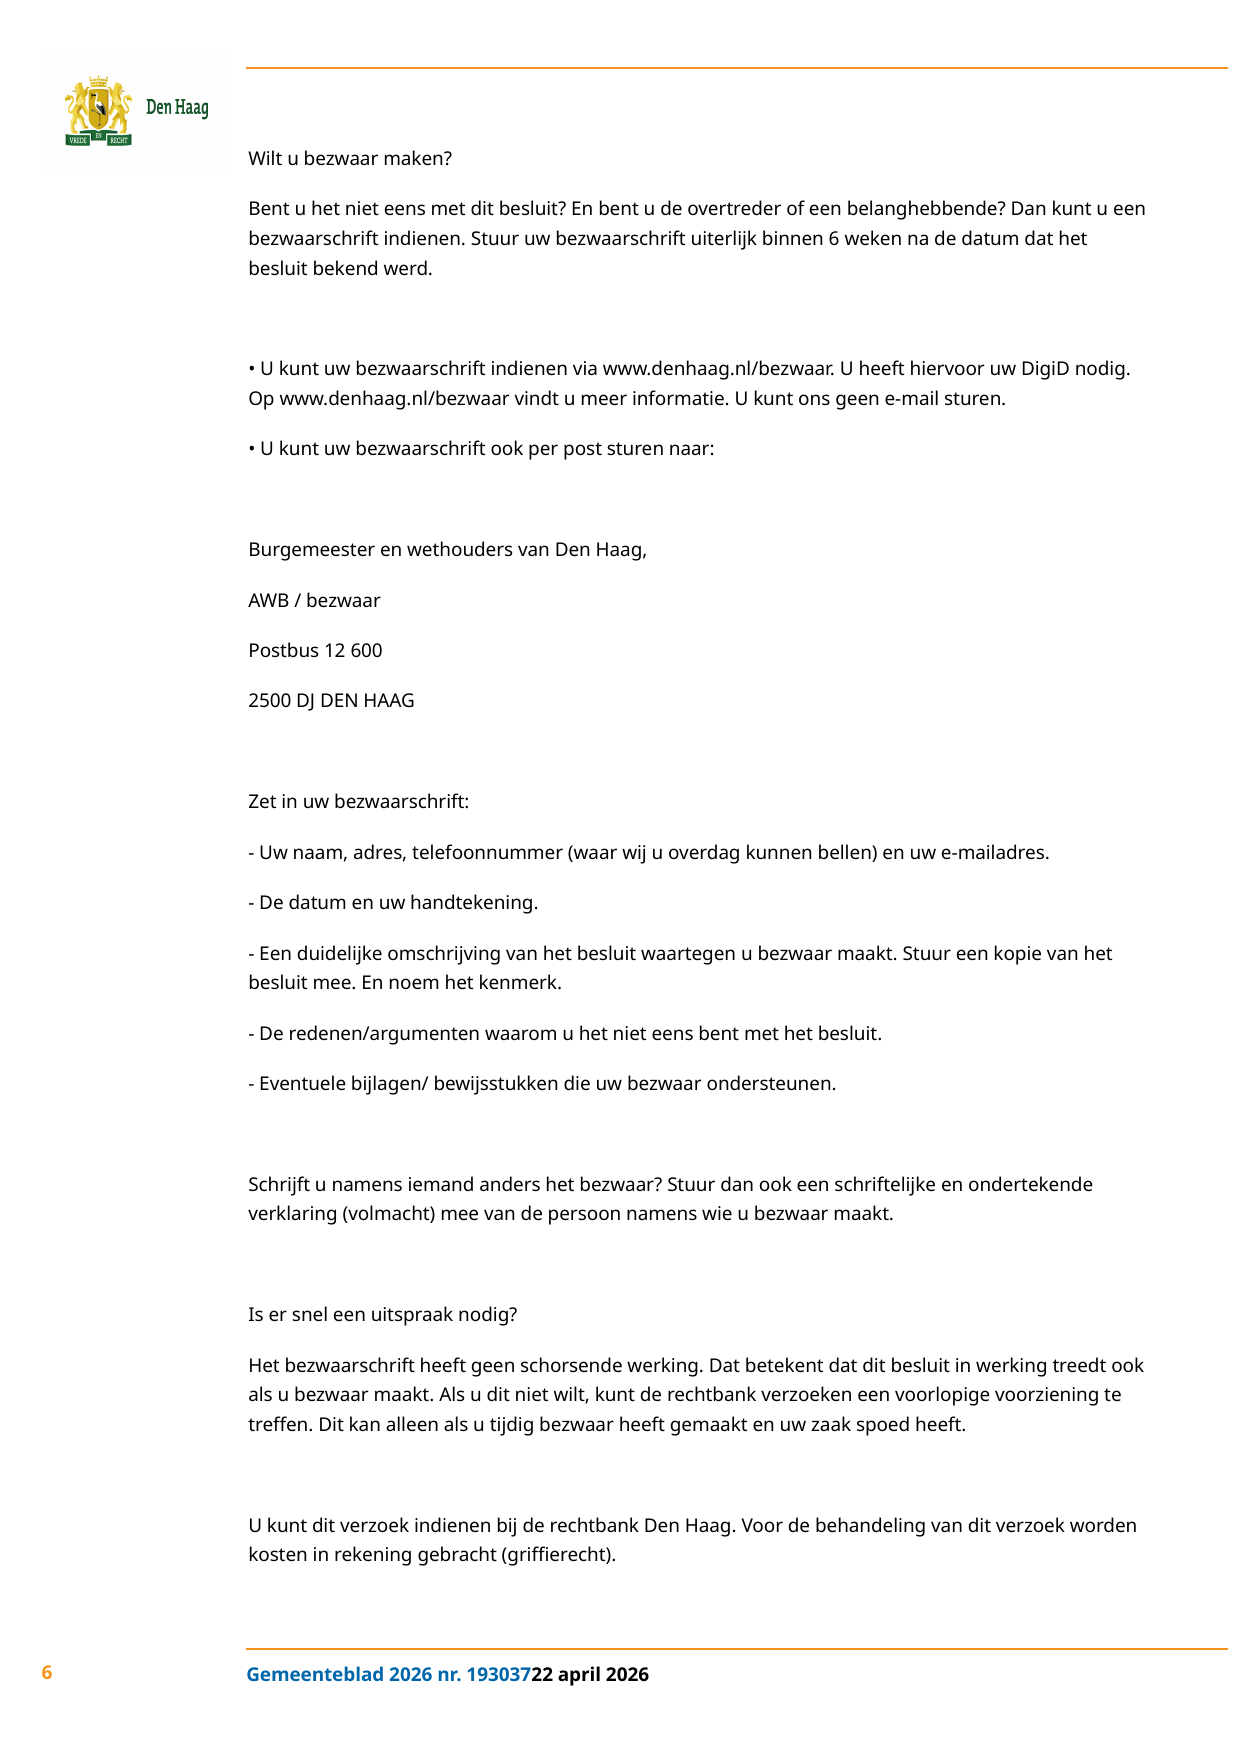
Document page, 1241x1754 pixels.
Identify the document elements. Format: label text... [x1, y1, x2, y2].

text - Uw naam, adres, telefoonnummer (waar wij u overdag kunnen bellen) en uw e-mailadres. [248, 839, 1152, 865]
text Is er snel een uitspraak nodig? [248, 1301, 1152, 1327]
text • U kunt uw bezwaarschrift indienen via www.denhaag.nl/bezwaar. U heeft hiervoor uw DigiD nodig. Op www.denhaag.nl/bezwaar vindt u meer informatie. U kunt ons geen e-mail sturen. [248, 356, 1152, 411]
text 2500 DJ DEN HAAG [248, 688, 1152, 713]
text - Een duidelijke omschrijving van het besluit waartegen u bezwaar maakt. Stuur een kopie van het besluit mee. En noem het kenmerk. [248, 940, 1152, 995]
text Burgemeester en wethouders van Den Haag, [248, 536, 1152, 562]
text U kunt dit verzoek indienen bij de rechtbank Den Haag. Voor de behandeling van dit verzoek worden kosten in rekening gebracht (griffierecht). [248, 1512, 1152, 1567]
picture [41, 47, 231, 172]
text - De redenen/argumenten waarom u het niet eens bent met het besluit. [248, 1020, 1152, 1046]
text Postbus 12 600 [248, 637, 1152, 663]
text • U kunt uw bezwaarschrift ook per post sturen naar: [248, 436, 1152, 461]
text Het bezwaarschrift heeft geen schorsende werking. Dat betekent dat dit besluit in werking treedt ook als u bezwaar maakt. Als u dit niet wilt, kunt de rechtbank verzoeken een voorlopige voorziening te treffen. Dit kan alleen als u tijdig bezwaar heeft gemaakt en uw zaak spoed heeft. [248, 1352, 1152, 1437]
text AWB / bezwaar [248, 587, 1152, 613]
text Schrijft u namens iemand anders het bezwaar? Stuur dan ook een schriftelijke en ondertekende verklaring (volmacht) mee van de persoon namens wie u bezwaar maakt. [248, 1171, 1152, 1226]
text Bent u het niet eens met dit besluit? En bent u de overtreder of een belanghebbende? Dan kunt u een bezwaarschrift indienen. Stuur uw bezwaarschrift uiterlijk binnen 6 weken na de datum dat het besluit bekend werd. [248, 196, 1152, 281]
text Zet in uw bezwaarschrift: [248, 788, 1152, 814]
text - Eventuele bijlagen/ bewijsstukken die uw bezwaar ondersteunen. [248, 1070, 1152, 1096]
text - De datum en uw handtekening. [248, 889, 1152, 915]
text Wilt u bezwaar maken? [248, 145, 1152, 171]
